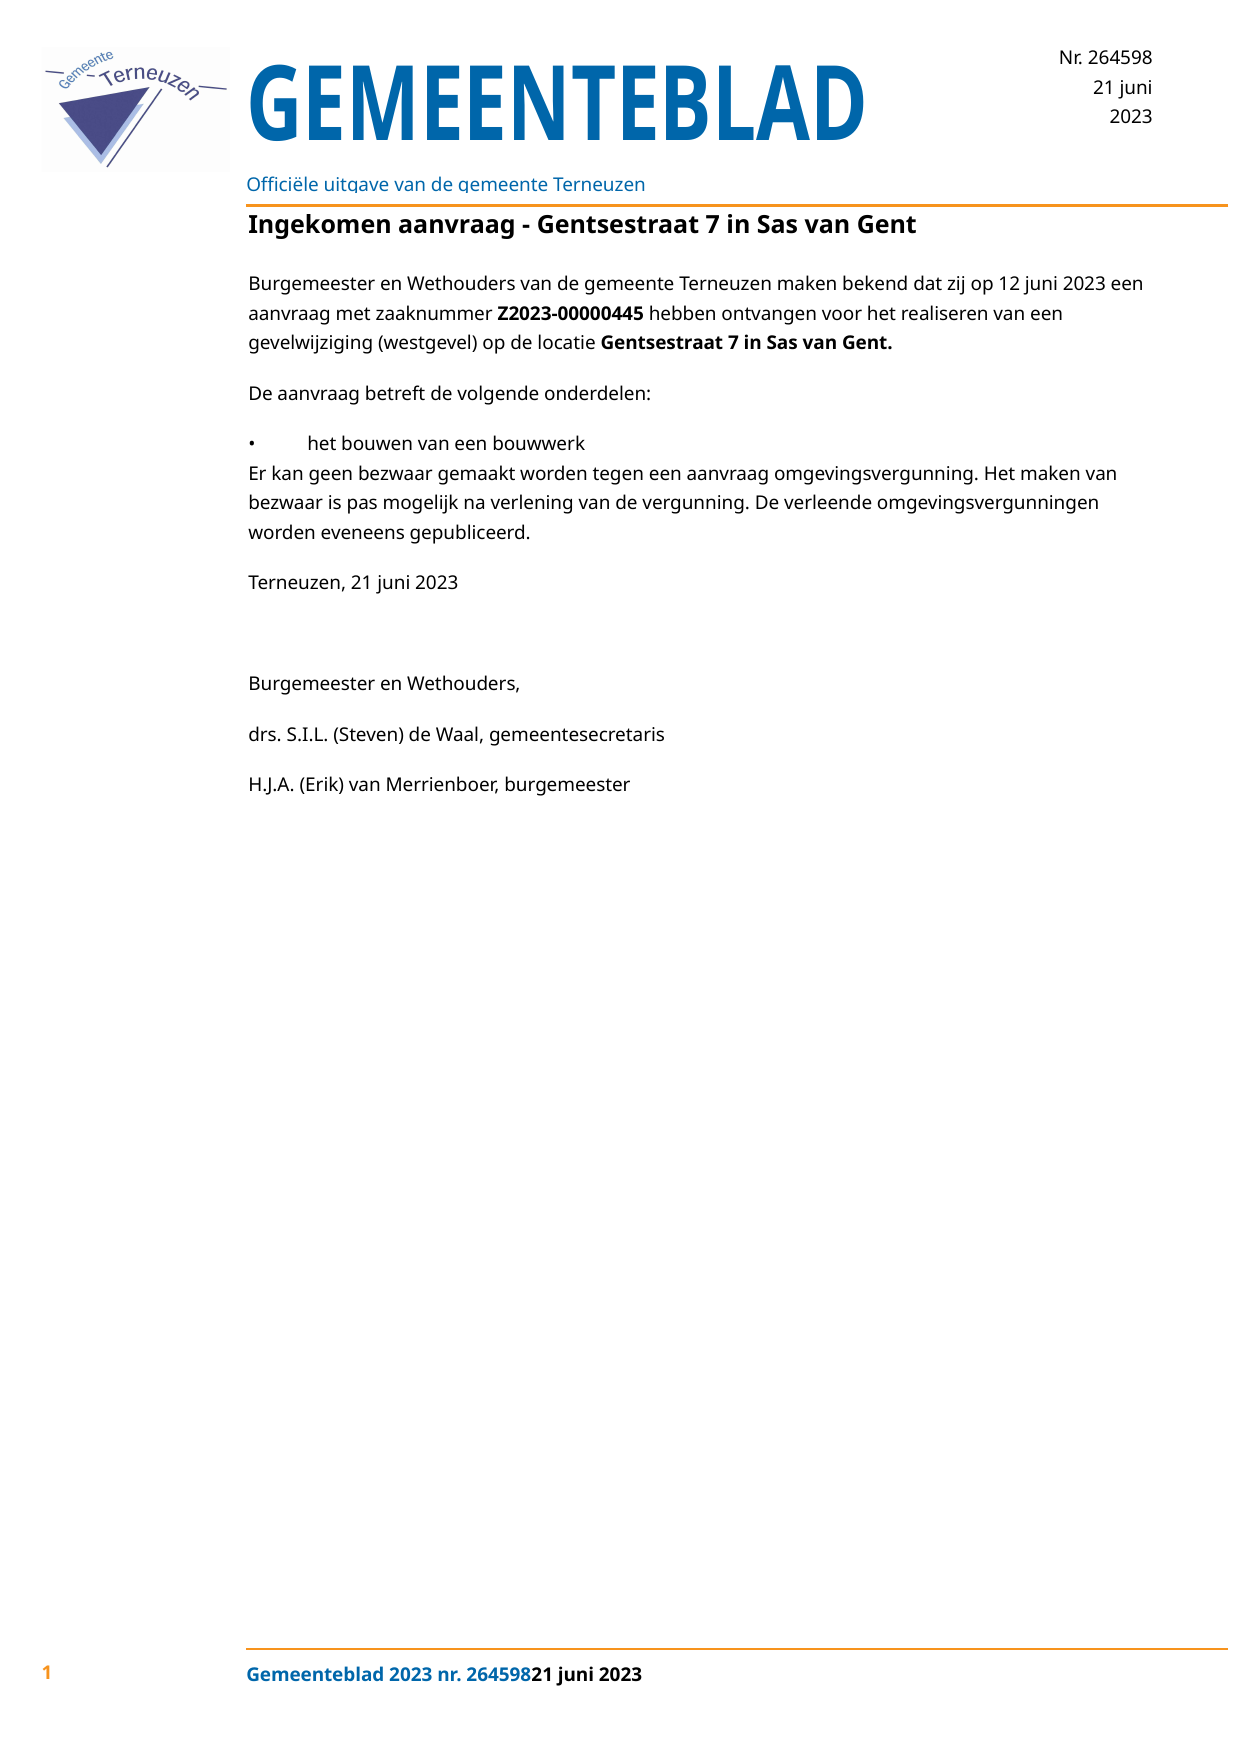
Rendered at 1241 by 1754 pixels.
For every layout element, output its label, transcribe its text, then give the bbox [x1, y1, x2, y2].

list het bouwen van een bouwwerk [248, 430, 1152, 456]
text Ingekomen aanvraag - Gentsestraat 7 in Sas van Gent [248, 207, 1152, 241]
text Er kan geen bezwaar gemaakt worden tegen een aanvraag omgevingsvergunning. Het maken van bezwaar is pas mogelijk na verlening van de vergunning. De verleende omgevingsvergunningen worden eveneens gepubliceerd. [248, 460, 1152, 545]
text Burgemeester en Wethouders van de gemeente Terneuzen maken bekend dat zij op 12 juni 2023 een aanvraag met zaaknummer Z2023-00000445 hebben ontvangen voor het realiseren van een gevelwijziging (westgevel) op de locatie Gentsestraat 7 in Sas van Gent. [248, 270, 1152, 355]
text Burgemeester en Wethouders, [248, 670, 1152, 696]
text Terneuzen, 21 juni 2023 [248, 569, 1152, 595]
text De aanvraag betreft de volgende onderdelen: [248, 380, 1152, 406]
text drs. S.I.L. (Steven) de Waal, gemeentesecretaris [248, 721, 1152, 746]
picture [41, 47, 231, 172]
text H.J.A. (Erik) van Merrienboer, burgemeester [248, 771, 1152, 797]
